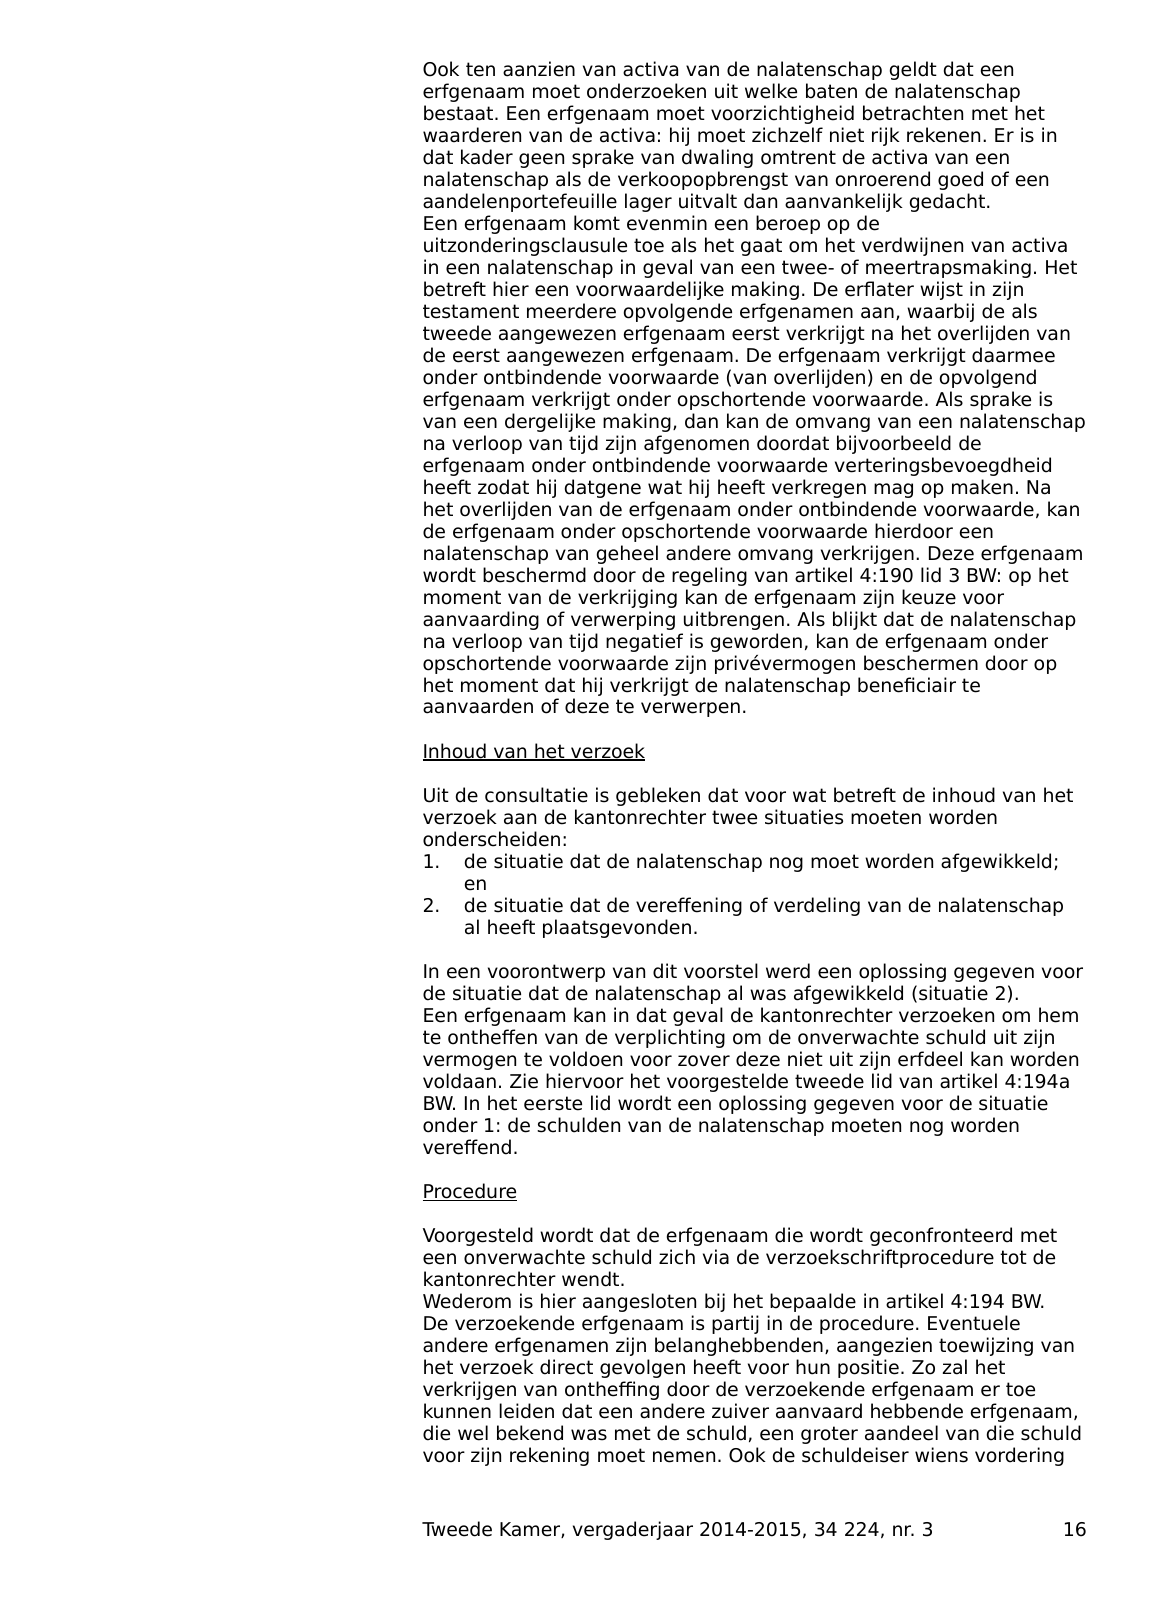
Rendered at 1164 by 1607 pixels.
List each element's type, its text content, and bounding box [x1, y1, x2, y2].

text Voorgesteld wordt dat de erfgenaam die wordt geconfronteerd met een onverwachte schuld zich via de verzoekschriftprocedure tot de kantonrechter wendt. [422, 1225, 1087, 1291]
text Wederom is hier aangesloten bij het bepaalde in artikel 4:194 BW. [422, 1291, 1087, 1313]
text De verzoekende erfgenaam is partij in de procedure. Eventuele andere erfgenamen zijn belanghebbenden, aangezien toewijzing van het verzoek direct gevolgen heeft voor hun positie. Zo zal het verkrijgen van ontheffing door de verzoekende erfgenaam er toe kunnen leiden dat een andere zuiver aanvaard hebbende erfgenaam, die wel bekend was met de schuld, een groter aandeel van die schuld voor zijn rekening moet nemen. Ook de schuldeiser wiens vordering [422, 1313, 1087, 1467]
text Uit de consultatie is gebleken dat voor wat betreft de inhoud van het verzoek aan de kantonrechter twee situaties moeten worden onderscheiden: [422, 785, 1087, 851]
text 2. de situatie dat de vereffening of verdeling van de nalatenschap al heeft plaatsgevonden. [422, 895, 1087, 939]
text In een voorontwerp van dit voorstel werd een oplossing gegeven voor de situatie dat de nalatenschap al was afgewikkeld (situatie 2). [422, 961, 1087, 1005]
subtitle Procedure [422, 1181, 1087, 1203]
text Ook ten aanzien van activa van de nalatenschap geldt dat een erfgenaam moet onderzoeken uit welke baten de nalatenschap bestaat. Een erfgenaam moet voorzichtigheid betrachten met het waarderen van de activa: hij moet zichzelf niet rijk rekenen. Er is in dat kader geen sprake van dwaling omtrent de activa van een nalatenschap als de verkoopopbrengst van onroerend goed of een aandelenportefeuille lager uitvalt dan aanvankelijk gedacht. [422, 59, 1087, 213]
text Een erfgenaam kan in dat geval de kantonrechter verzoeken om hem te ontheffen van de verplichting om de onverwachte schuld uit zijn vermogen te voldoen voor zover deze niet uit zijn erfdeel kan worden voldaan. Zie hiervoor het voorgestelde tweede lid van artikel 4:194a BW. In het eerste lid wordt een oplossing gegeven voor de situatie onder 1: de schulden van de nalatenschap moeten nog worden vereffend. [422, 1005, 1087, 1159]
text 1. de situatie dat de nalatenschap nog moet worden afgewikkeld; en [422, 851, 1087, 895]
text Een erfgenaam komt evenmin een beroep op de uitzonderingsclausule toe als het gaat om het verdwijnen van activa in een nalatenschap in geval van een twee- of meertrapsmaking. Het betreft hier een voorwaardelijke making. De erflater wijst in zijn testament meerdere opvolgende erfgenamen aan, waarbij de als tweede aangewezen erfgenaam eerst verkrijgt na het overlijden van de eerst aangewezen erfgenaam. De erfgenaam verkrijgt daarmee onder ontbindende voorwaarde (van overlijden) en de opvolgend erfgenaam verkrijgt onder opschortende voorwaarde. Als sprake is van een dergelijke making, dan kan de omvang van een nalatenschap na verloop van tijd zijn afgenomen doordat bijvoorbeeld de erfgenaam onder ontbindende voorwaarde verteringsbevoegdheid heeft zodat hij datgene wat hij heeft verkregen mag op maken. Na het overlijden van de erfgenaam onder ontbindende voorwaarde, kan de erfgenaam onder opschortende voorwaarde hierdoor een nalatenschap van geheel andere omvang verkrijgen. Deze erfgenaam wordt beschermd door de regeling van artikel 4:190 lid 3 BW: op het moment van de verkrijging kan de erfgenaam zijn keuze voor aanvaarding of verwerping uitbrengen. Als blijkt dat de nalatenschap na verloop van tijd negatief is geworden, kan de erfgenaam onder opschortende voorwaarde zijn privévermogen beschermen door op het moment dat hij verkrijgt de nalatenschap beneficiair te aanvaarden of deze te verwerpen. [422, 213, 1087, 718]
subtitle Inhoud van het verzoek [422, 741, 1087, 763]
